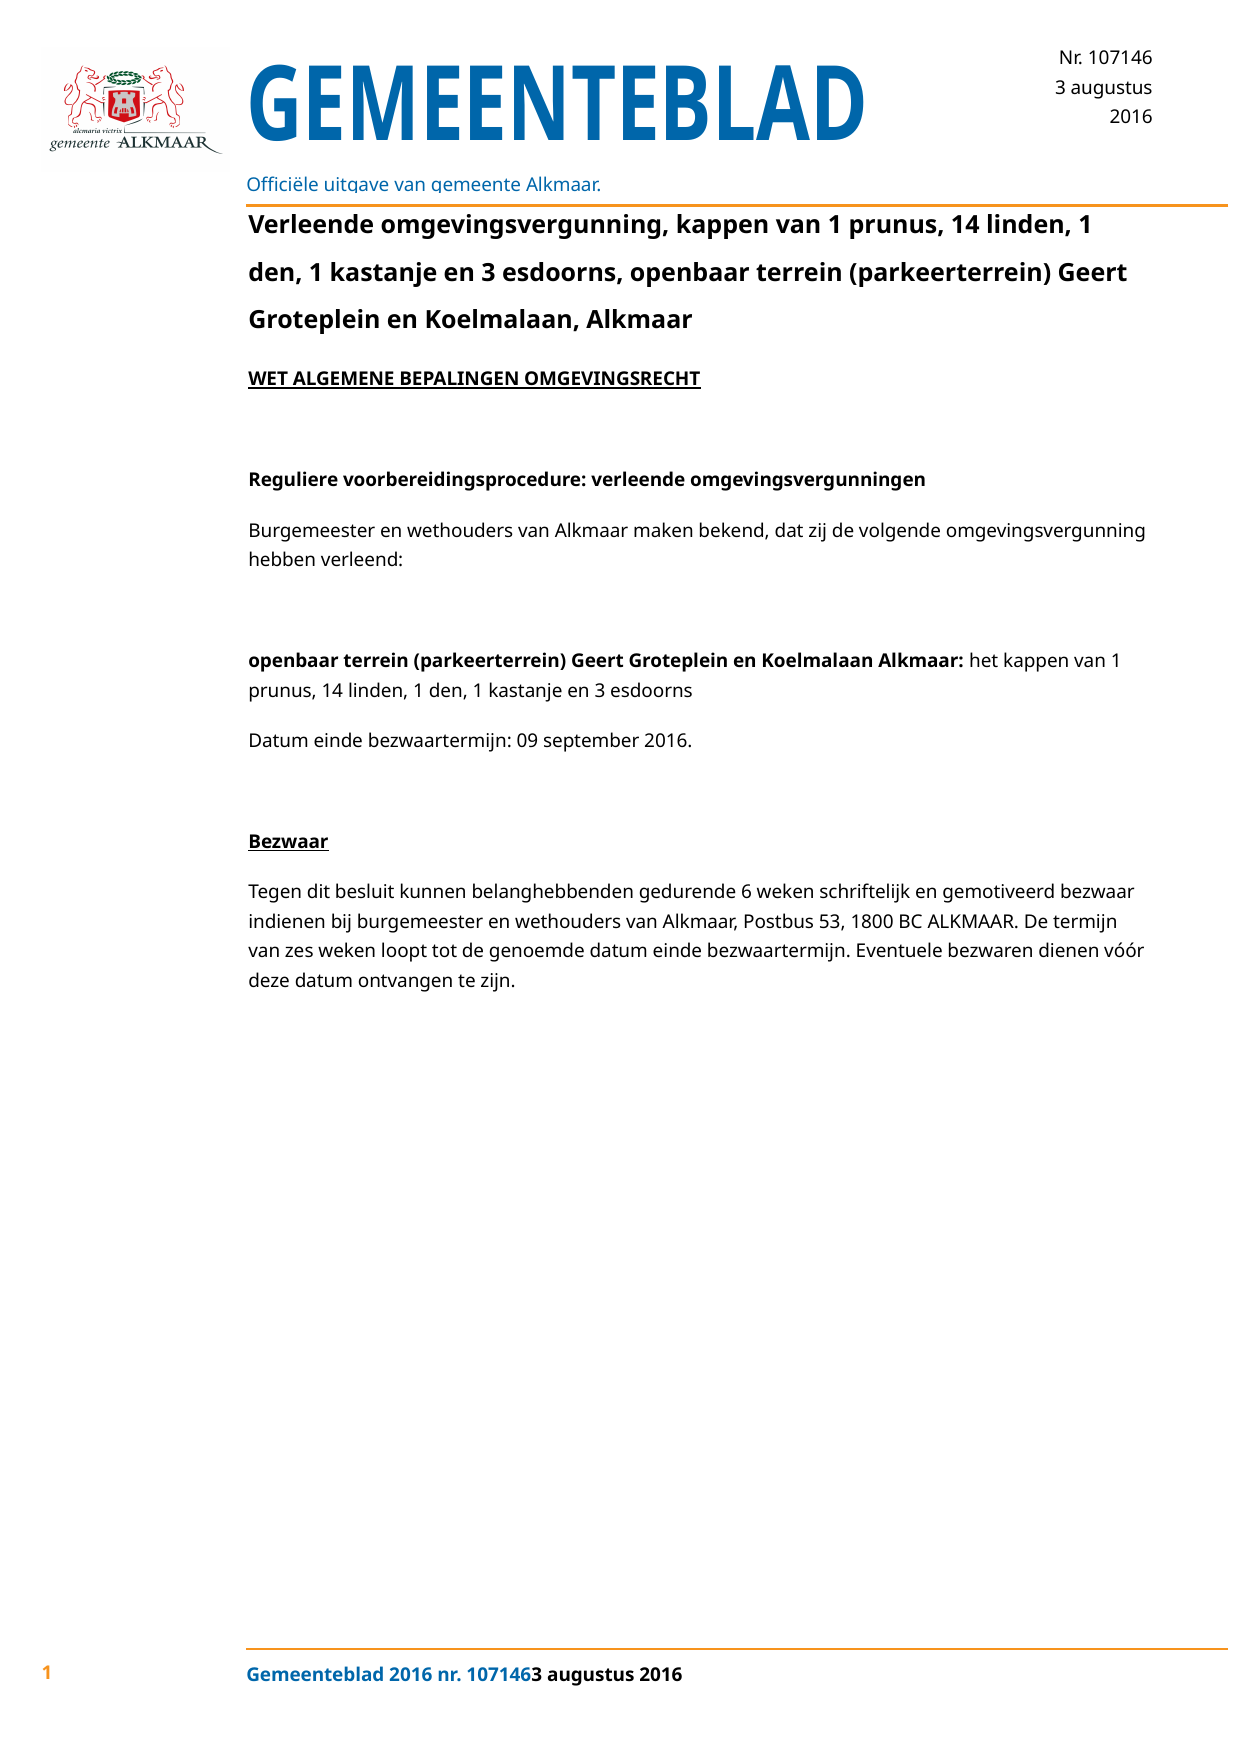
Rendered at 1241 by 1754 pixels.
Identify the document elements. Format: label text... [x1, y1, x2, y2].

text Verleende omgevingsvergunning, kappen van 1 prunus, 14 linden, 1 den, 1 kastanje en 3 esdoorns, openbaar terrein (parkeerterrein) Geert Groteplein en Koelmalaan, Alkmaar [248, 207, 1152, 336]
text openbaar terrein (parkeerterrein) Geert Groteplein en Koelmalaan Alkmaar: het kappen van 1 prunus, 14 linden, 1 den, 1 kastanje en 3 esdoorns [248, 647, 1152, 702]
text Tegen dit besluit kunnen belanghebbenden gedurende 6 weken schriftelijk en gemotiveerd bezwaar indienen bij burgemeester en wethouders van Alkmaar, Postbus 53, 1800 BC ALKMAAR. De termijn van zes weken loopt tot de genoemde datum einde bezwaartermijn. Eventuele bezwaren dienen vóór deze datum ontvangen te zijn. [248, 878, 1152, 993]
picture [41, 47, 231, 172]
text Burgemeester en wethouders van Alkmaar maken bekend, dat zij de volgende omgevingsvergunning hebben verleend: [248, 517, 1152, 572]
text Bezwaar [248, 828, 1152, 854]
text Datum einde bezwaartermijn: 09 september 2016. [248, 727, 1152, 753]
text Reguliere voorbereidingsprocedure: verleende omgevingsvergunningen [248, 466, 1152, 492]
text WET ALGEMENE BEPALINGEN OMGEVINGSRECHT [248, 366, 1152, 391]
